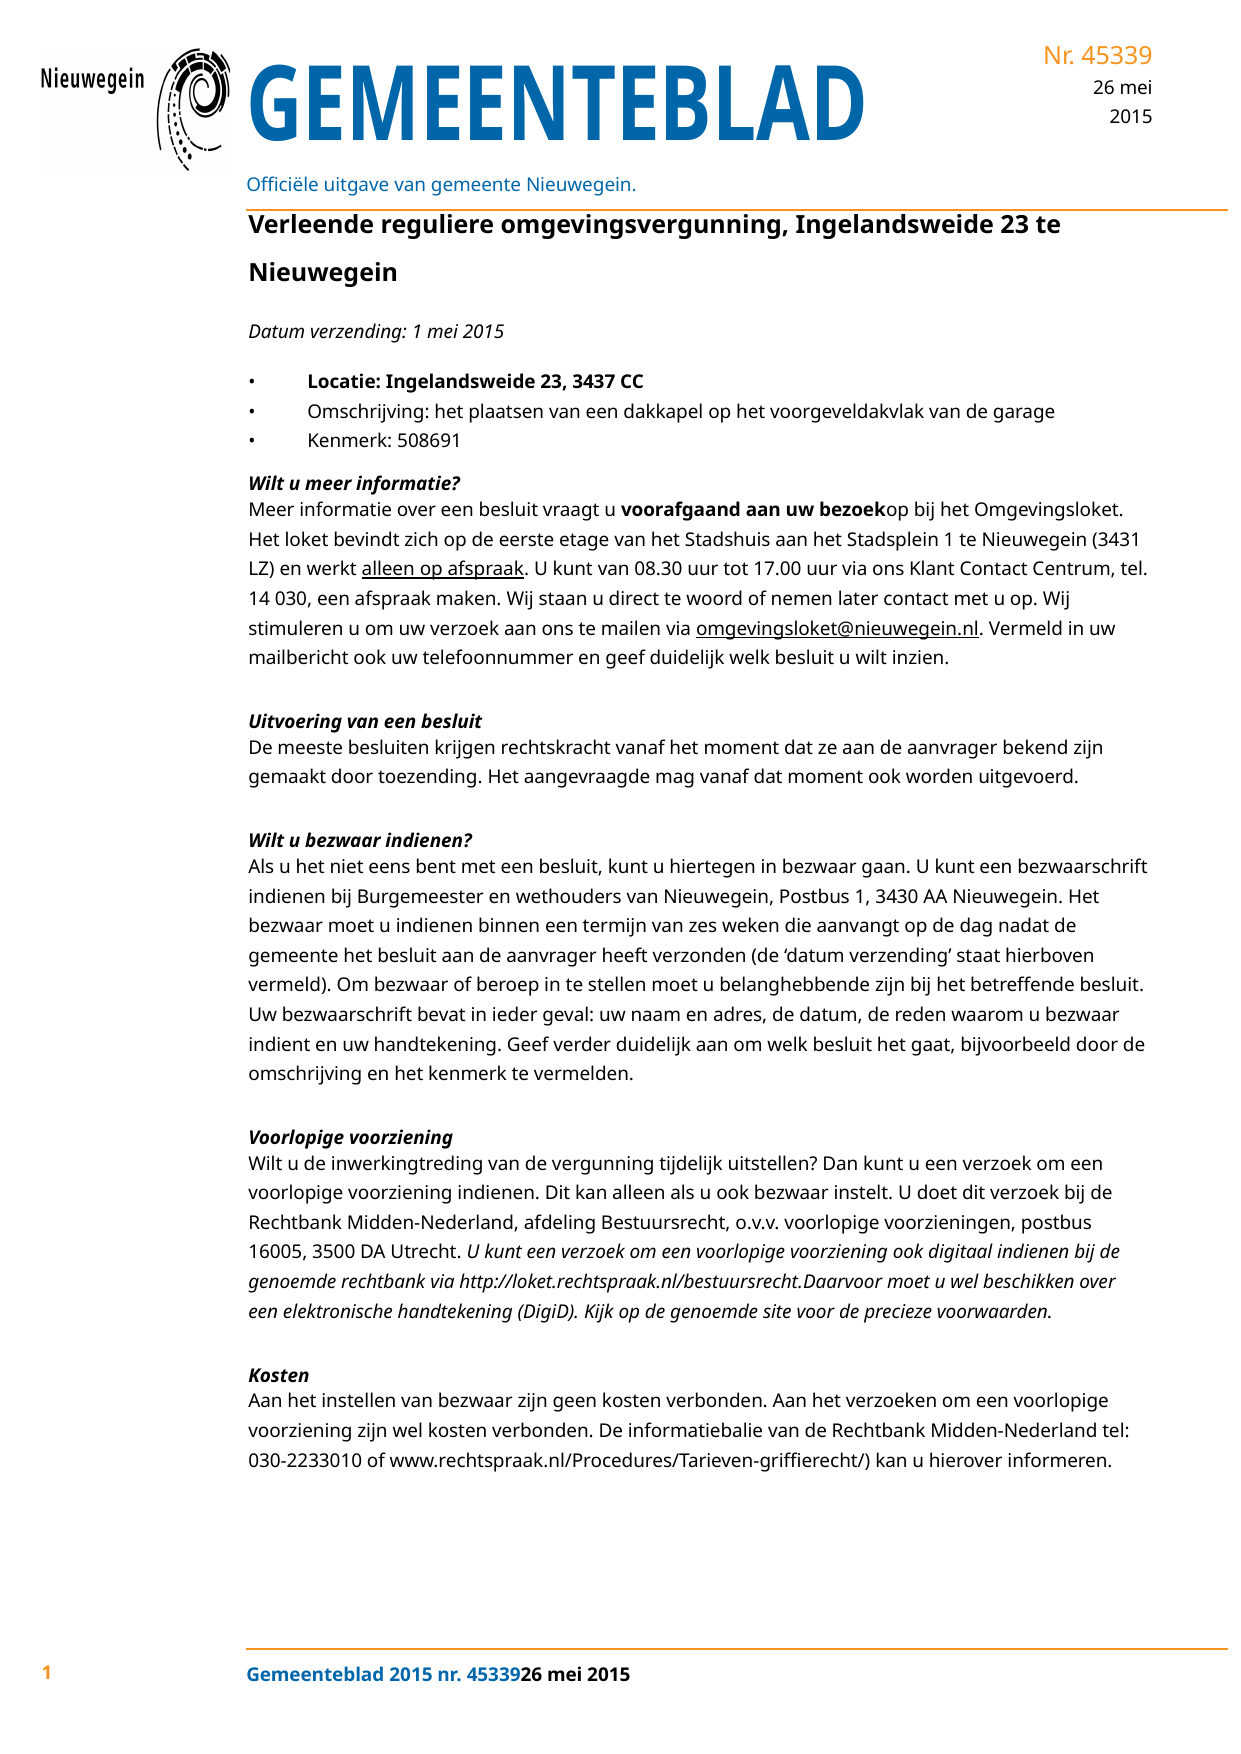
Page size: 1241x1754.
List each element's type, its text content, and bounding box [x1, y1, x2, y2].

text Voorlopige voorziening [248, 1124, 1152, 1150]
text Als u het niet eens bent met een besluit, kunt u hiertegen in bezwaar gaan. U kunt een bezwaarschrift indienen bij Burgemeester en wethouders van Nieuwegein, Postbus 1, 3430 AA Nieuwegein. Het bezwaar moet u indienen binnen een termijn van zes weken die aanvangt op de dag nadat de gemeente het besluit aan de aanvrager heeft verzonden (de ‘datum verzending’ staat hierboven vermeld). Om bezwaar of beroep in te stellen moet u belanghebbende zijn bij het betreffende besluit. Uw bezwaarschrift bevat in ieder geval: uw naam en adres, de datum, de reden waarom u bezwaar indient en uw handtekening. Geef verder duidelijk aan om welk besluit het gaat, bijvoorbeeld door de omschrijving en het kenmerk te vermelden. [248, 853, 1152, 1086]
text Wilt u bezwaar indienen? [248, 827, 1152, 853]
text Datum verzending: 1 mei 2015 [248, 318, 1152, 344]
picture [41, 47, 231, 172]
text Uitvoering van een besluit [248, 708, 1152, 734]
list Kenmerk: 508691 [248, 427, 1152, 453]
text Wilt u de inwerkingtreding van de vergunning tijdelijk uitstellen? Dan kunt u een verzoek om een voorlopige voorziening indienen. Dit kan alleen als u ook bezwaar instelt. U doet dit verzoek bij de Rechtbank Midden-Nederland, afdeling Bestuursrecht, o.v.v. voorlopige voorzieningen, postbus 16005, 3500 DA Utrecht. U kunt een verzoek om een voorlopige voorziening ook digitaal indienen bij de genoemde rechtbank via http://loket.rechtspraak.nl/bestuursrecht.Daarvoor moet u wel beschikken over een elektronische handtekening (DigiD). Kijk op de genoemde site voor de precieze voorwaarden. [248, 1150, 1152, 1324]
text Meer informatie over een besluit vraagt u voorafgaand aan uw bezoekop bij het Omgevingsloket. Het loket bevindt zich op de eerste etage van het Stadshuis aan het Stadsplein 1 te Nieuwegein (3431 LZ) en werkt alleen op afspraak. U kunt van 08.30 uur tot 17.00 uur via ons Klant Contact Centrum, tel. 14 030, een afspraak maken. Wij staan u direct te woord of nemen later contact met u op. Wij stimuleren u om uw verzoek aan ons te mailen via omgevingsloket@nieuwegein.nl. Vermeld in uw mailbericht ook uw telefoonnummer en geef duidelijk welk besluit u wilt inzien. [248, 496, 1152, 670]
text Aan het instellen van bezwaar zijn geen kosten verbonden. Aan het verzoeken om een voorlopige voorziening zijn wel kosten verbonden. De informatiebalie van de Rechtbank Midden-Nederland tel: 030-2233010 of www.rechtspraak.nl/Procedures/Tarieven-griffierecht/) kan u hierover informeren. [248, 1388, 1152, 1472]
text Verleende reguliere omgevingsvergunning, Ingelandsweide 23 te Nieuwegein [248, 211, 1152, 288]
text De meeste besluiten krijgen rechtskracht vanaf het moment dat ze aan de aanvrager bekend zijn gemaakt door toezending. Het aangevraagde mag vanaf dat moment ook worden uitgevoerd. [248, 734, 1152, 789]
text Kosten [248, 1362, 1152, 1388]
list Locatie: Ingelandsweide 23, 3437 CC [248, 368, 1152, 394]
text Wilt u meer informatie? [248, 471, 1152, 496]
list Omschrijving: het plaatsen van een dakkapel op het voorgeveldakvlak van de garage [248, 398, 1152, 424]
